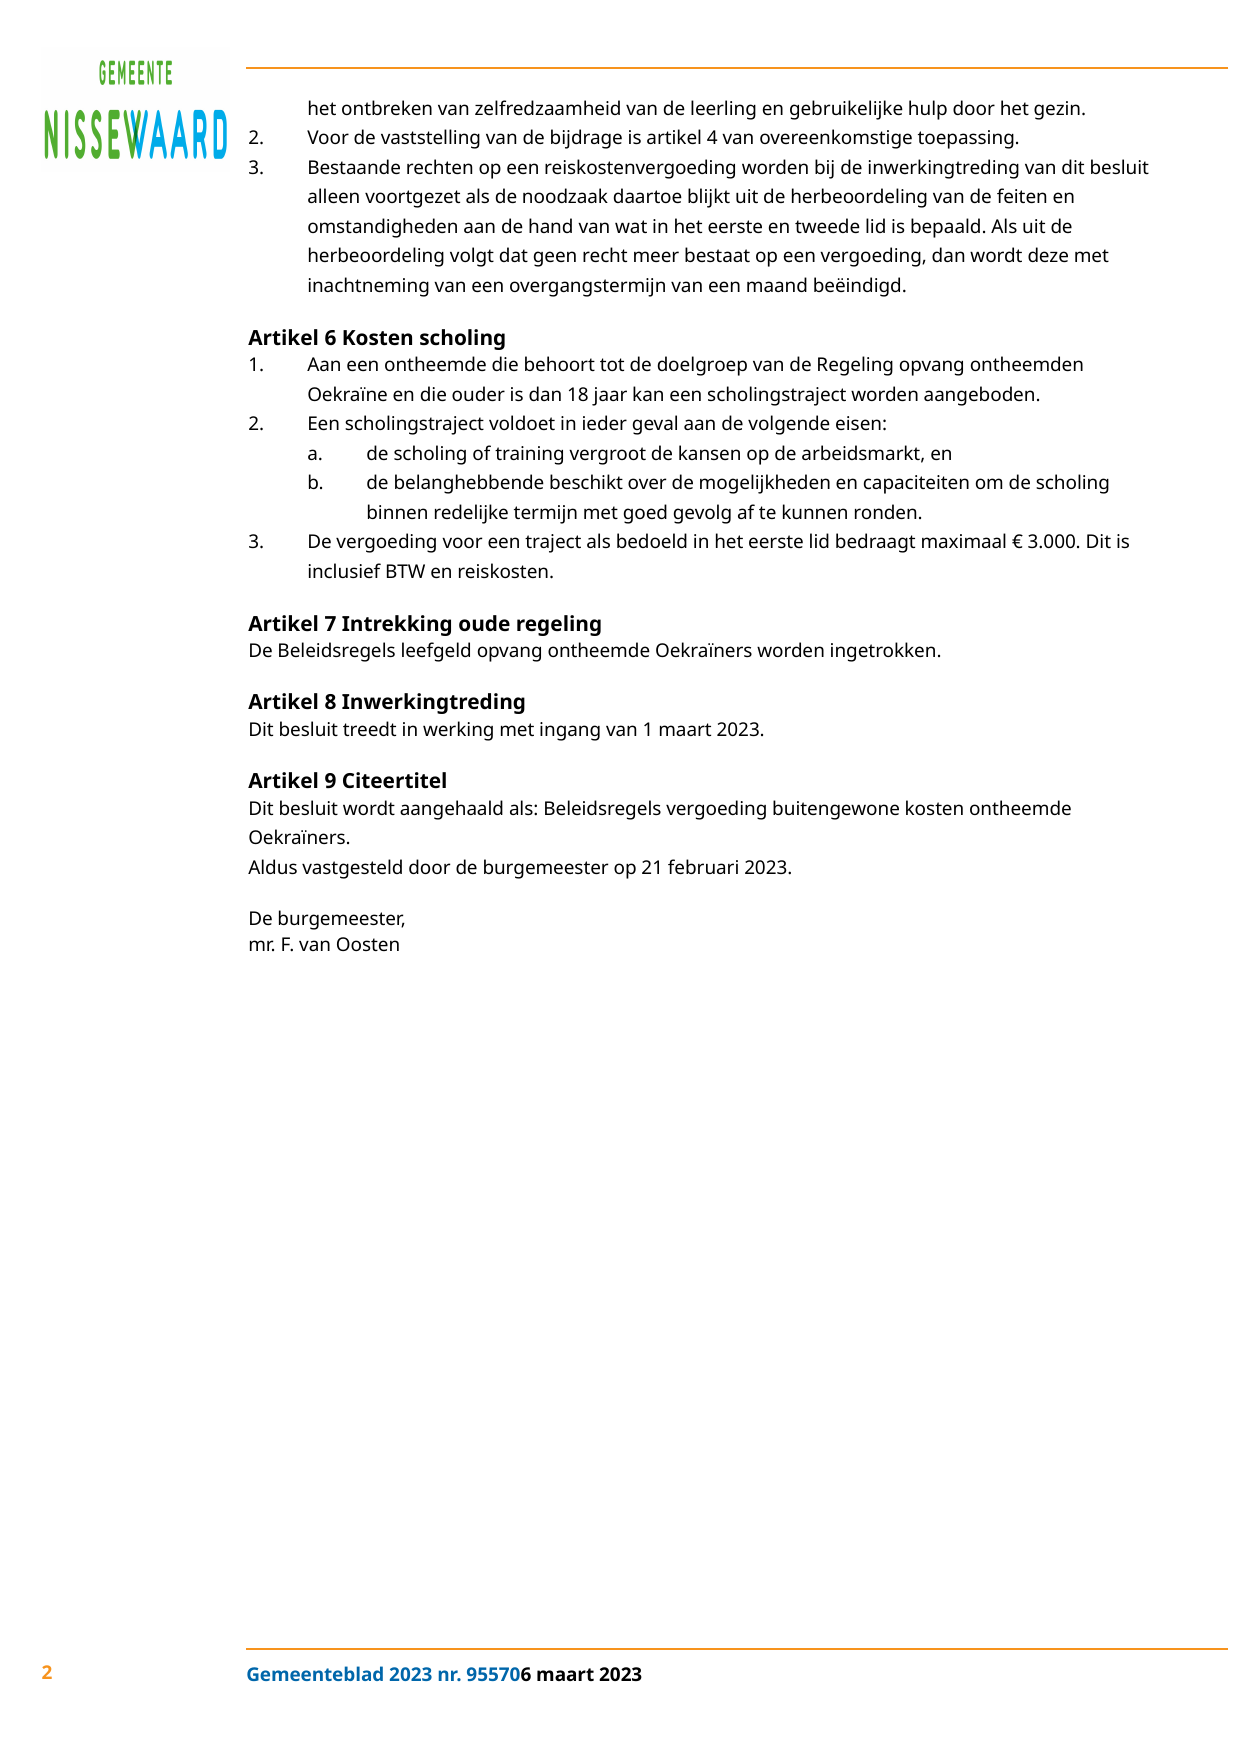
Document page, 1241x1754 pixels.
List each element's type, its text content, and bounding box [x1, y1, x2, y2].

text Artikel 9 Citeertitel [248, 766, 1152, 795]
list Bestaande rechten op een reiskostenvergoeding worden bij de inwerkingtreding van dit besluit alleen voortgezet als de noodzaak daartoe blijkt uit de herbeoordeling van de feiten en omstandigheden aan de hand van wat in het eerste en tweede lid is bepaald. Als uit de herbeoordeling volgt dat geen recht meer bestaat op een vergoeding, dan wordt deze met inachtneming van een overgangstermijn van een maand beëindigd. [248, 154, 1152, 298]
list het ontbreken van zelfredzaamheid van de leerling en gebruikelijke hulp door het gezin. [248, 95, 1152, 121]
text Dit besluit wordt aangehaald als: Beleidsregels vergoeding buitengewone kosten ontheemde Oekraïners. [248, 795, 1152, 850]
text De burgemeester, [248, 905, 1152, 931]
text Artikel 8 Inwerkingtreding [248, 687, 1152, 716]
list De vergoeding voor een traject als bedoeld in het eerste lid bedraagt maximaal € 3.000. Dit is inclusief BTW en reiskosten. [248, 529, 1152, 584]
text Artikel 6 Kosten scholing [248, 323, 1152, 351]
list Een scholingstraject voldoet in ieder geval aan de volgende eisen: [248, 410, 1152, 436]
list Aan een ontheemde die behoort tot de doelgroep van de Regeling opvang ontheemden Oekraïne en die ouder is dan 18 jaar kan een scholingstraject worden aangeboden. [248, 351, 1152, 406]
text Artikel 7 Intrekking oude regeling [248, 609, 1152, 637]
text Aldus vastgesteld door de burgemeester op 21 februari 2023. [248, 854, 1152, 880]
text Dit besluit treedt in werking met ingang van 1 maart 2023. [248, 716, 1152, 742]
text De Beleidsregels leefgeld opvang ontheemde Oekraïners worden ingetrokken. [248, 637, 1152, 663]
list de belanghebbende beschikt over de mogelijkheden en capaciteiten om de scholing binnen redelijke termijn met goed gevolg af te kunnen ronden. [307, 469, 1152, 525]
list Voor de vaststelling van de bijdrage is artikel 4 van overeenkomstige toepassing. [248, 124, 1152, 150]
list de scholing of training vergroot de kansen op de arbeidsmarkt, en [307, 440, 1152, 466]
picture [41, 47, 231, 172]
text mr. F. van Oosten [248, 931, 1152, 957]
